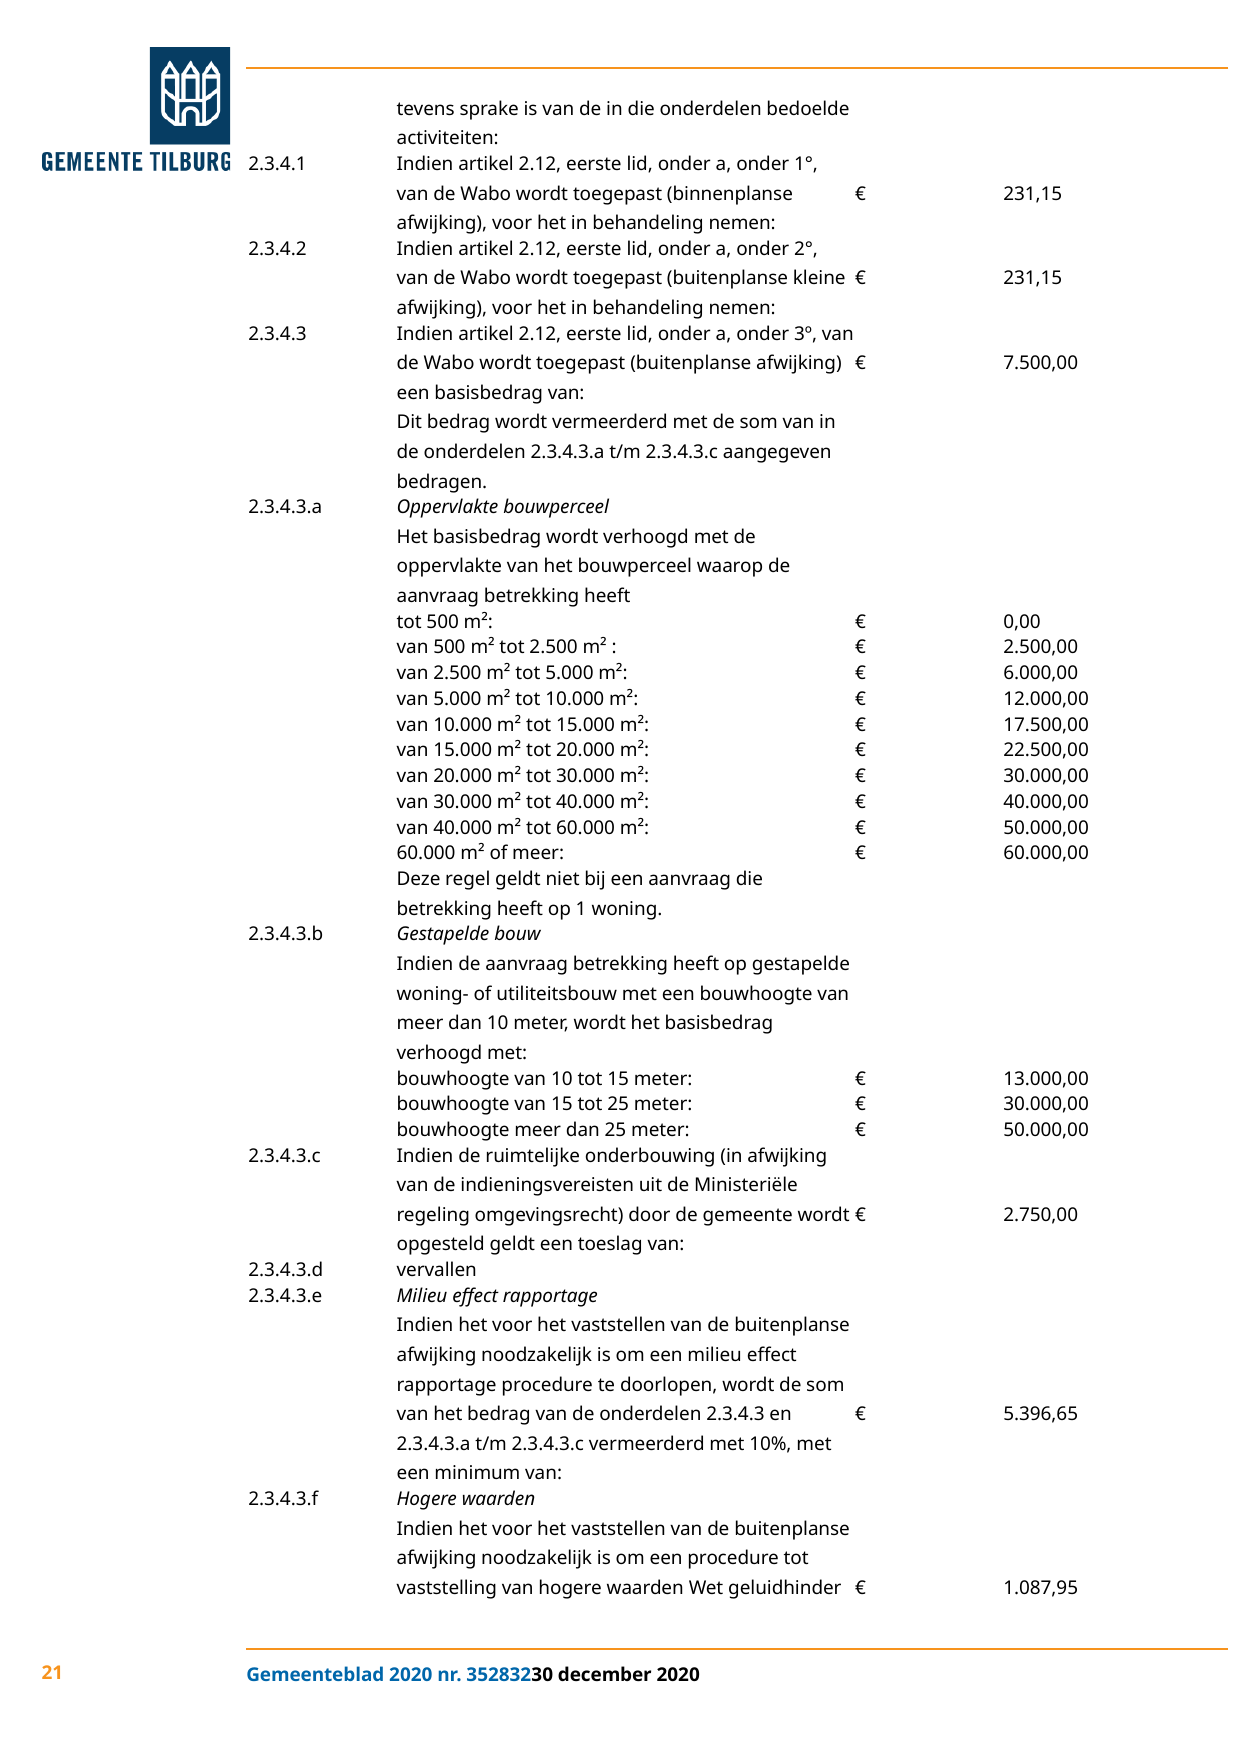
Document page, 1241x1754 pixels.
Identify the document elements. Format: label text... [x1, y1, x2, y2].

table_cell Indien artikel 2.12, eerste lid, onder a, onder 2°, van de Wabo wordt toegepast (buitenplanse kleine afwijking), voor het in behandeling nemen: [396, 235, 855, 320]
table_cell [855, 1256, 1003, 1282]
table_cell 2.3.4.3.d [248, 1256, 396, 1282]
table_cell 50.000,00 [1003, 1116, 1152, 1142]
table_cell 50.000,00 [1003, 814, 1152, 839]
table_cell [248, 660, 396, 685]
table_cell Deze regel geldt niet bij een aanvraag die betrekking heeft op 1 woning. [396, 865, 855, 921]
table_cell € [855, 320, 1003, 493]
table_cell vervallen [396, 1256, 855, 1282]
table_cell bouwhoogte meer dan 25 meter: [396, 1116, 855, 1142]
table_cell 7.500,00 [1003, 320, 1152, 493]
table_cell Milieu effect rapportage Indien het voor het vaststellen van de buitenplanse afwijking noodzakelijk is om een milieu effect rapportage procedure te doorlopen, wordt de som van het bedrag van de onderdelen 2.3.4.3 en 2.3.4.3.a t/m 2.3.4.3.c vermeerderd met 10%, met een minimum van: [396, 1282, 855, 1485]
table_cell 22.500,00 [1003, 737, 1152, 762]
table_cell [248, 737, 396, 762]
table_cell 2.3.4.3.f [248, 1485, 396, 1600]
table_cell [855, 921, 1003, 1065]
table_cell Indien artikel 2.12, eerste lid, onder a, onder 1°, van de Wabo wordt toegepast (binnenplanse afwijking), voor het in behandeling nemen: [396, 150, 855, 235]
table_cell van 10.000 m² tot 15.000 m²: [396, 711, 855, 737]
table_cell 2.500,00 [1003, 634, 1152, 659]
table_cell van 5.000 m² tot 10.000 m²: [396, 685, 855, 711]
table_cell € [855, 788, 1003, 814]
table_cell [248, 840, 396, 865]
table_cell € [855, 685, 1003, 711]
table_cell Indien de ruimtelijke onderbouwing (in afwijking van de indieningsvereisten uit de Ministeriële regeling omgevingsrecht) door de gemeente wordt opgesteld geldt een toeslag van: [396, 1142, 855, 1256]
table_cell € [855, 235, 1003, 320]
table_cell 2.3.4.2 [248, 235, 396, 320]
table_cell van 500 m² tot 2.500 m² : [396, 634, 855, 659]
table_cell 231,15 [1003, 150, 1152, 235]
table_cell van 30.000 m² tot 40.000 m²: [396, 788, 855, 814]
table_cell 2.3.4.3.e [248, 1282, 396, 1485]
table_cell 12.000,00 [1003, 685, 1152, 711]
table_cell [248, 711, 396, 737]
table_cell [248, 1116, 396, 1142]
table_cell [1003, 921, 1152, 1065]
table_cell [855, 95, 1003, 150]
table_cell [248, 608, 396, 634]
table_cell 30.000,00 [1003, 763, 1152, 788]
table_cell [855, 865, 1003, 921]
table_cell [1003, 1256, 1152, 1282]
table_cell Oppervlakte bouwperceel Het basisbedrag wordt verhoogd met de oppervlakte van het bouwperceel waarop de aanvraag betrekking heeft [396, 494, 855, 608]
table_cell van 40.000 m² tot 60.000 m²: [396, 814, 855, 839]
table_cell 17.500,00 [1003, 711, 1152, 737]
table_cell van 2.500 m² tot 5.000 m²: [396, 660, 855, 685]
table_cell [248, 95, 396, 150]
table_cell 30.000,00 [1003, 1090, 1152, 1116]
table_cell 2.750,00 [1003, 1142, 1152, 1256]
table_cell [1003, 95, 1152, 150]
table_cell [248, 788, 396, 814]
table_cell bouwhoogte van 15 tot 25 meter: [396, 1090, 855, 1116]
table_cell 13.000,00 [1003, 1065, 1152, 1090]
table_cell [248, 865, 396, 921]
table_cell € [855, 737, 1003, 762]
table_cell [248, 1065, 396, 1090]
table_cell 0,00 [1003, 608, 1152, 634]
picture [41, 47, 231, 172]
table_cell € [855, 1116, 1003, 1142]
table_cell 231,15 [1003, 235, 1152, 320]
table_cell € [855, 608, 1003, 634]
table_cell Hogere waarden Indien het voor het vaststellen van de buitenplanse afwijking noodzakelijk is om een procedure tot vaststelling van hogere waarden Wet geluidhinder [396, 1485, 855, 1600]
table_cell 6.000,00 [1003, 660, 1152, 685]
table_cell 5.396,65 [1003, 1282, 1152, 1485]
table_cell € [855, 763, 1003, 788]
table_cell € [855, 1485, 1003, 1600]
table_cell € [855, 1282, 1003, 1485]
table_cell [1003, 865, 1152, 921]
table_cell van 20.000 m² tot 30.000 m²: [396, 763, 855, 788]
table_cell van 15.000 m² tot 20.000 m²: [396, 737, 855, 762]
table_cell € [855, 634, 1003, 659]
table_cell € [855, 660, 1003, 685]
table_cell € [855, 1142, 1003, 1256]
table_cell [248, 634, 396, 659]
table_cell € [855, 150, 1003, 235]
table_cell 1.087,95 [1003, 1485, 1152, 1600]
table_cell tevens sprake is van de in die onderdelen bedoelde activiteiten: [396, 95, 855, 150]
table_cell [855, 494, 1003, 608]
table_cell 2.3.4.1 [248, 150, 396, 235]
table_cell [248, 1090, 396, 1116]
table_cell 40.000,00 [1003, 788, 1152, 814]
table_cell € [855, 814, 1003, 839]
table_cell € [855, 1065, 1003, 1090]
table_cell bouwhoogte van 10 tot 15 meter: [396, 1065, 855, 1090]
table_cell € [855, 840, 1003, 865]
table_cell [248, 814, 396, 839]
table_cell Indien artikel 2.12, eerste lid, onder a, onder 3º, van de Wabo wordt toegepast (buitenplanse afwijking) een basisbedrag van: Dit bedrag wordt vermeerderd met de som van in de onderdelen 2.3.4.3.a t/m 2.3.4.3.c aangegeven bedragen. [396, 320, 855, 493]
table_cell [248, 763, 396, 788]
table_cell 2.3.4.3.b [248, 921, 396, 1065]
table_cell [248, 685, 396, 711]
table_cell tot 500 m²: [396, 608, 855, 634]
table_cell [1003, 494, 1152, 608]
table_cell € [855, 711, 1003, 737]
table_cell 2.3.4.3.c [248, 1142, 396, 1256]
table_cell 60.000,00 [1003, 840, 1152, 865]
table_cell € [855, 1090, 1003, 1116]
table_cell 2.3.4.3.a [248, 494, 396, 608]
table_cell Gestapelde bouw Indien de aanvraag betrekking heeft op gestapelde woning- of utiliteitsbouw met een bouwhoogte van meer dan 10 meter, wordt het basisbedrag verhoogd met: [396, 921, 855, 1065]
table_cell 2.3.4.3 [248, 320, 396, 493]
table_cell 60.000 m² of meer: [396, 840, 855, 865]
